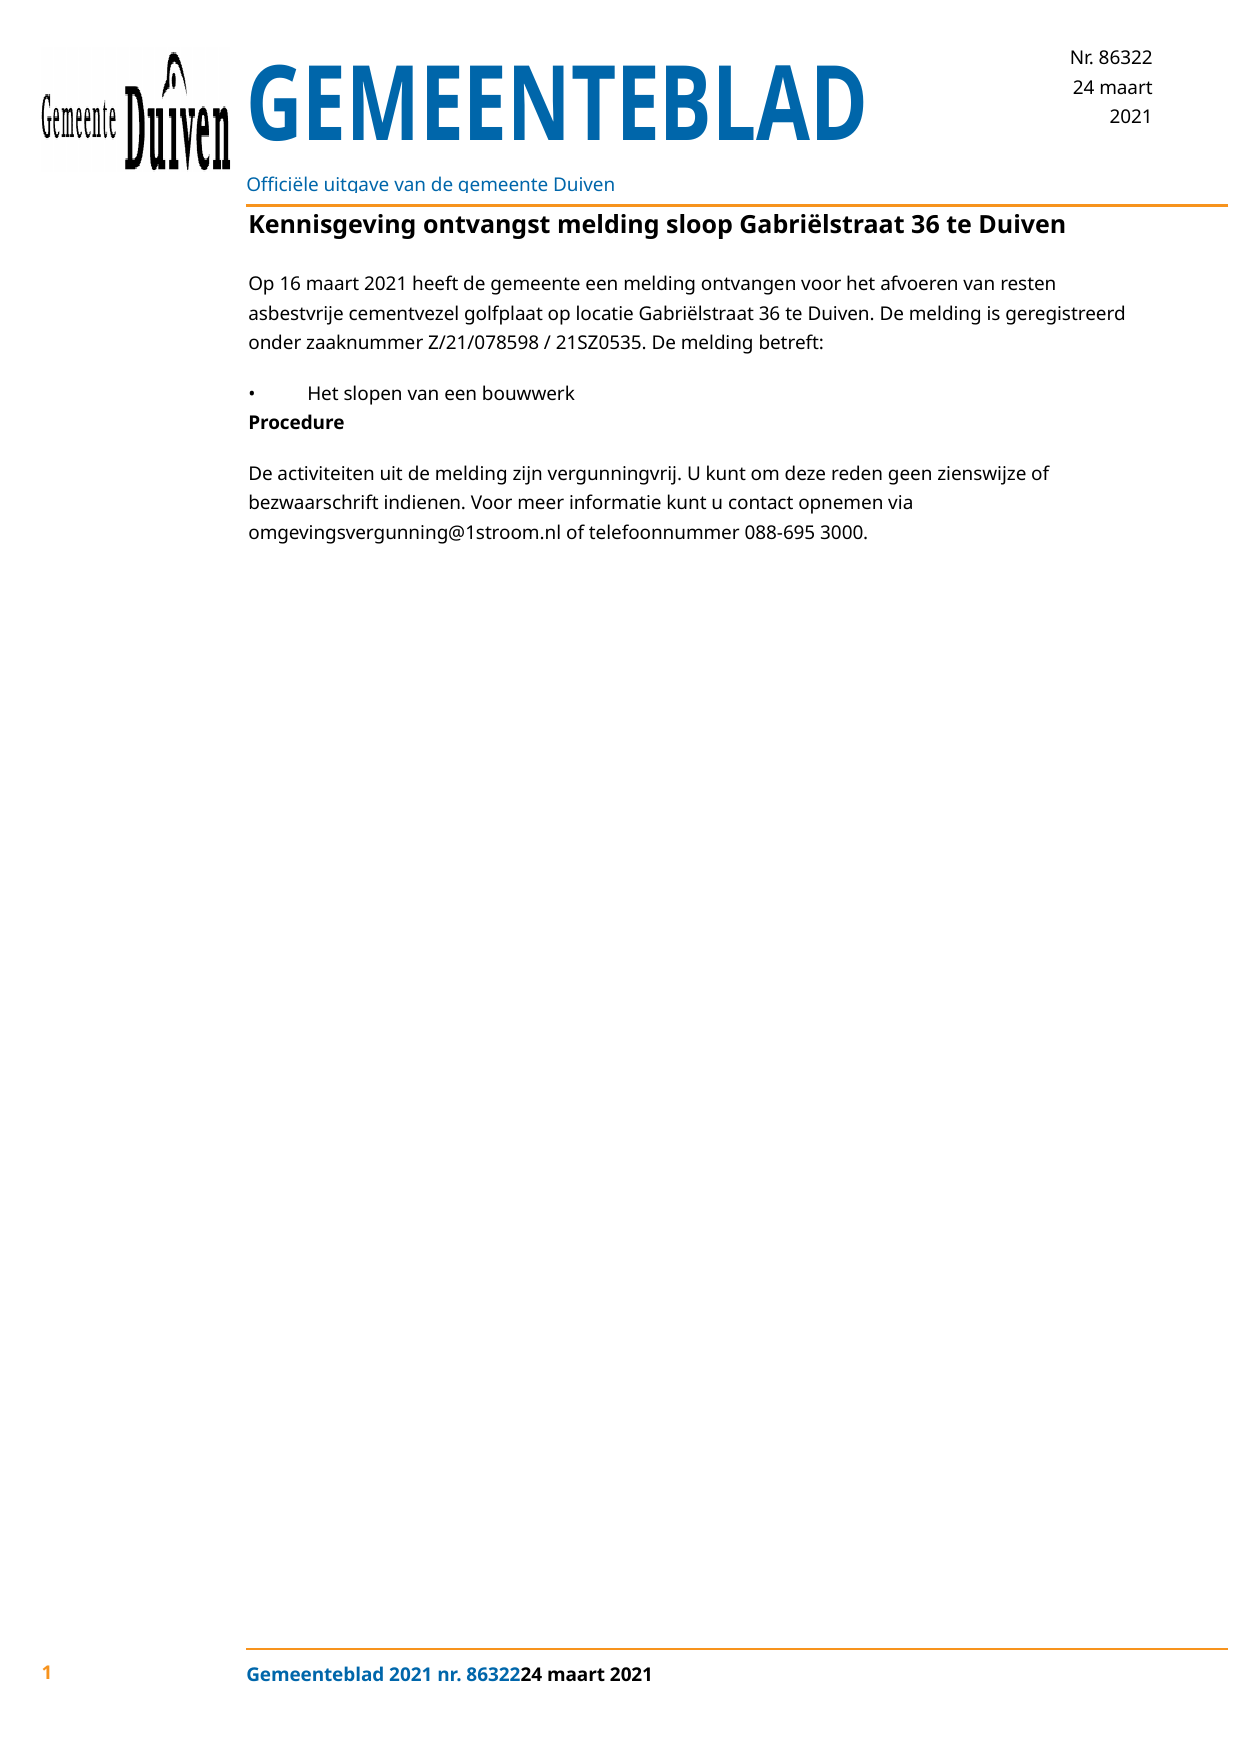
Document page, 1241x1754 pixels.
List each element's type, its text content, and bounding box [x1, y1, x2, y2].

text Procedure [248, 409, 1152, 435]
text Op 16 maart 2021 heeft de gemeente een melding ontvangen voor het afvoeren van resten asbestvrije cementvezel golfplaat op locatie Gabriëlstraat 36 te Duiven. De melding is geregistreerd onder zaaknummer Z/21/078598 / 21SZ0535. De melding betreft: [248, 270, 1152, 355]
picture [41, 47, 231, 172]
text Kennisgeving ontvangst melding sloop Gabriëlstraat 36 te Duiven [248, 207, 1152, 241]
text De activiteiten uit de melding zijn vergunningvrij. U kunt om deze reden geen zienswijze of bezwaarschrift indienen. Voor meer informatie kunt u contact opnemen via omgevingsvergunning@1stroom.nl of telefoonnummer 088-695 3000. [248, 460, 1152, 545]
list Het slopen van een bouwwerk [248, 380, 1152, 406]
